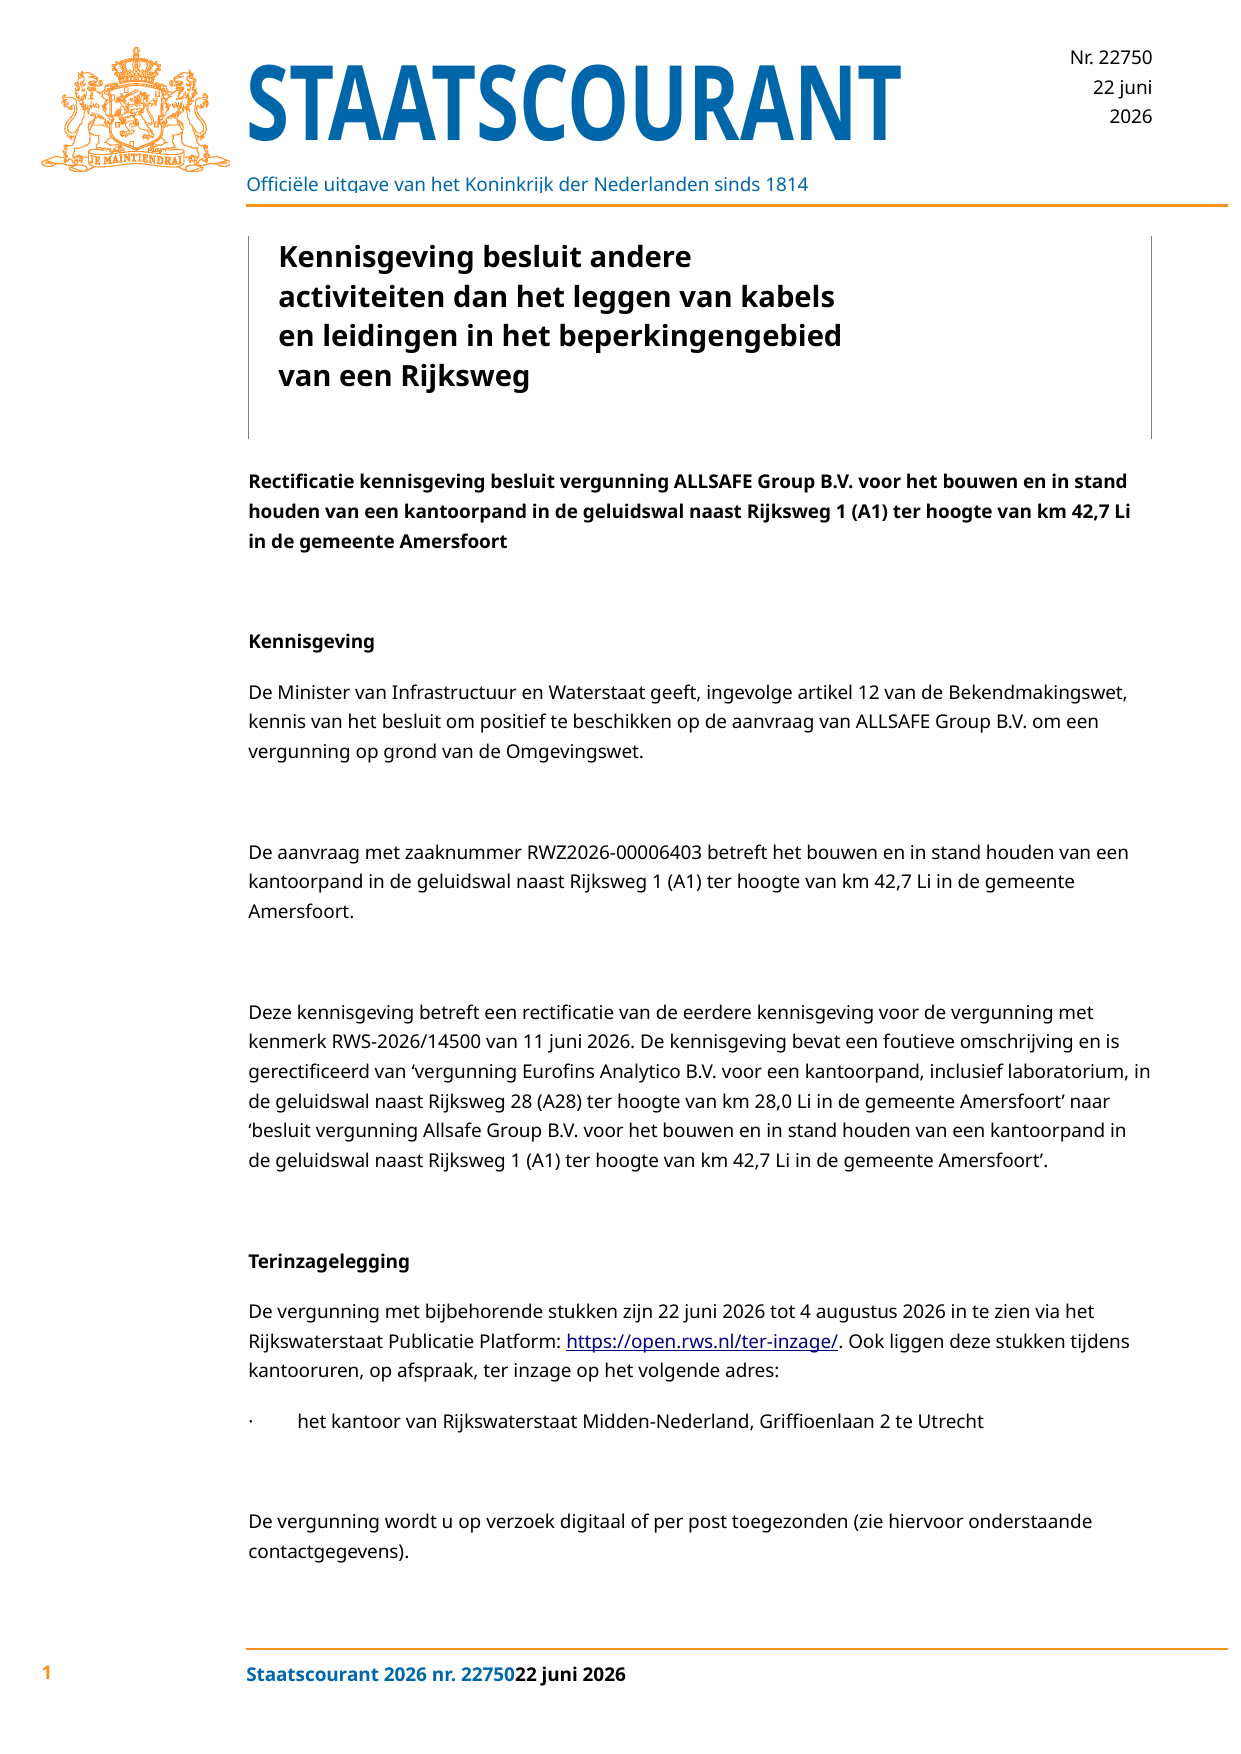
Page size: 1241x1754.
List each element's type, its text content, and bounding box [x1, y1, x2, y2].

text De Minister van Infrastructuur en Waterstaat geeft, ingevolge artikel 12 van de Bekendmakingswet, kennis van het besluit om positief te beschikken op de aanvraag van ALLSAFE Group B.V. om een vergunning op grond van de Omgevingswet. [248, 679, 1152, 764]
text Kennisgeving [248, 629, 1152, 654]
table_header [1090, 236, 1151, 413]
table_header [850, 236, 912, 413]
text De vergunning wordt u op verzoek digitaal of per post toegezonden (zie hiervoor onderstaande contactgegevens). [248, 1509, 1152, 1564]
text Rectificatie kennisgeving besluit vergunning ALLSAFE Group B.V. voor het bouwen en in stand houden van een kantoorpand in de geluidswal naast Rijksweg 1 (A1) ter hoogte van km 42,7 Li in de gemeente Amersfoort [248, 469, 1152, 553]
picture [912, 236, 1090, 414]
table_header Kennisgeving besluit andere activiteiten dan het leggen van kabels en leidingen in het beperkingengebied van een Rijksweg [249, 236, 850, 439]
text Deze kennisgeving betreft een rectificatie van de eerdere kennisgeving voor de vergunning met kenmerk RWS-2026/14500 van 11 juni 2026. De kennisgeving bevat een foutieve omschrijving en is gerectificeerd van ‘vergunning Eurofins Analytico B.V. voor een kantoorpand, inclusief laboratorium, in de geluidswal naast Rijksweg 28 (A28) ter hoogte van km 28,0 Li in de gemeente Amersfoort’ naar ‘besluit vergunning Allsafe Group B.V. voor het bouwen en in stand houden van een kantoorpand in de geluidswal naast Rijksweg 1 (A1) ter hoogte van km 42,7 Li in de gemeente Amersfoort’. [248, 999, 1152, 1173]
table_header [850, 414, 1151, 439]
text · het kantoor van Rijkswaterstaat Midden-Nederland, Griffioenlaan 2 te Utrecht [248, 1408, 1152, 1433]
text De aanvraag met zaaknummer RWZ2026-00006403 betreft het bouwen en in stand houden van een kantoorpand in de geluidswal naast Rijksweg 1 (A1) ter hoogte van km 42,7 Li in de gemeente Amersfoort. [248, 839, 1152, 924]
picture [41, 47, 231, 172]
text Terinzagelegging [248, 1248, 1152, 1273]
text De vergunning met bijbehorende stukken zijn 22 juni 2026 tot 4 augustus 2026 in te zien via het Rijkswaterstaat Publicatie Platform: https://open.rws.nl/ter-inzage/. Ook liggen deze stukken tijdens kantooruren, op afspraak, ter inzage op het volgende adres: [248, 1298, 1152, 1383]
